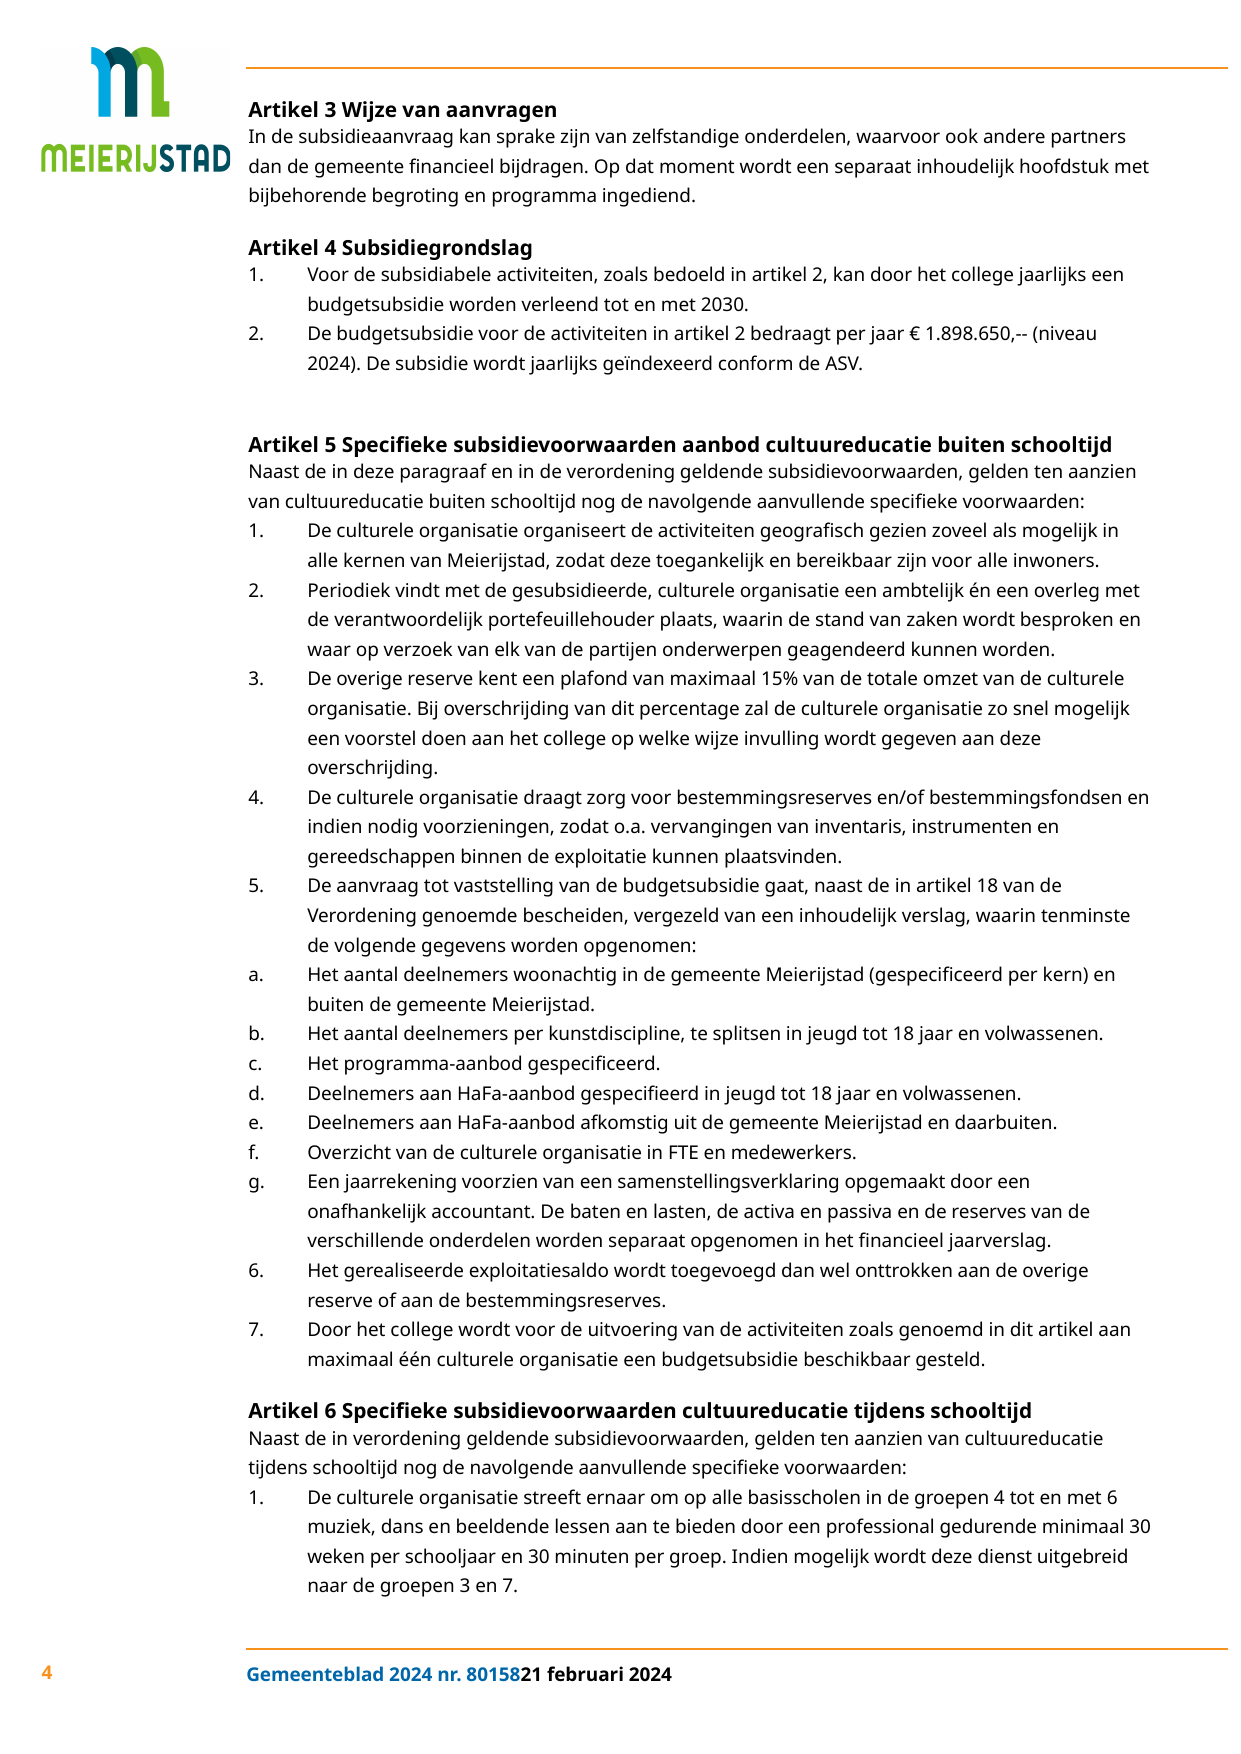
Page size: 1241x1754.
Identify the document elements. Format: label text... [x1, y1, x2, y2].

text Naast de in verordening geldende subsidievoorwaarden, gelden ten aanzien van cultuureducatie tijdens schooltijd nog de navolgende aanvullende specifieke voorwaarden: [248, 1425, 1152, 1480]
picture [41, 47, 231, 172]
text Artikel 5 Specifieke subsidievoorwaarden aanbod cultuureducatie buiten schooltijd [248, 430, 1152, 458]
text In de subsidieaanvraag kan sprake zijn van zelfstandige onderdelen, waarvoor ook andere partners dan de gemeente financieel bijdragen. Op dat moment wordt een separaat inhoudelijk hoofdstuk met bijbehorende begroting en programma ingediend. [248, 123, 1152, 208]
list Een jaarrekening voorzien van een samenstellingsverklaring opgemaakt door een onafhankelijk accountant. De baten en lasten, de activa en passiva en de reserves van de verschillende onderdelen worden separaat opgenomen in het financieel jaarverslag. [248, 1168, 1152, 1253]
text Artikel 3 Wijze van aanvragen [248, 95, 1152, 123]
list De aanvraag tot vaststelling van de budgetsubsidie gaat, naast de in artikel 18 van de Verordening genoemde bescheiden, vergezeld van een inhoudelijk verslag, waarin tenminste de volgende gegevens worden opgenomen: [248, 873, 1152, 957]
list Het programma-aanbod gespecificeerd. [248, 1050, 1152, 1076]
list Het aantal deelnemers per kunstdiscipline, te splitsen in jeugd tot 18 jaar en volwassenen. [248, 1021, 1152, 1046]
text Naast de in deze paragraaf en in de verordening geldende subsidievoorwaarden, gelden ten aanzien van cultuureducatie buiten schooltijd nog de navolgende aanvullende specifieke voorwaarden: [248, 458, 1152, 514]
list De culturele organisatie organiseert de activiteiten geografisch gezien zoveel als mogelijk in alle kernen van Meierijstad, zodat deze toegankelijk en bereikbaar zijn voor alle inwoners. [248, 518, 1152, 573]
list Deelnemers aan HaFa-aanbod afkomstig uit de gemeente Meierijstad en daarbuiten. [248, 1109, 1152, 1135]
text Artikel 6 Specifieke subsidievoorwaarden cultuureducatie tijdens schooltijd [248, 1396, 1152, 1425]
list Deelnemers aan HaFa-aanbod gespecifieerd in jeugd tot 18 jaar en volwassenen. [248, 1080, 1152, 1105]
list Periodiek vindt met de gesubsidieerde, culturele organisatie een ambtelijk én een overleg met de verantwoordelijk portefeuillehouder plaats, waarin de stand van zaken wordt besproken en waar op verzoek van elk van de partijen onderwerpen geagendeerd kunnen worden. [248, 577, 1152, 662]
list Voor de subsidiabele activiteiten, zoals bedoeld in artikel 2, kan door het college jaarlijks een budgetsubsidie worden verleend tot en met 2030. [248, 261, 1152, 317]
list De budgetsubsidie voor de activiteiten in artikel 2 bedraagt per jaar € 1.898.650,-- (niveau 2024). De subsidie wordt jaarlijks geïndexeerd conform de ASV. [248, 320, 1152, 376]
list De culturele organisatie draagt zorg voor bestemmingsreserves en/of bestemmingsfondsen en indien nodig voorzieningen, zodat o.a. vervangingen van inventaris, instrumenten en gereedschappen binnen de exploitatie kunnen plaatsvinden. [248, 784, 1152, 869]
list De culturele organisatie streeft ernaar om op alle basisscholen in de groepen 4 tot en met 6 muziek, dans en beeldende lessen aan te bieden door een professional gedurende minimaal 30 weken per schooljaar en 30 minuten per groep. Indien mogelijk wordt deze dienst uitgebreid naar de groepen 3 en 7. [248, 1484, 1152, 1598]
text Artikel 4 Subsidiegrondslag [248, 233, 1152, 261]
list Overzicht van de culturele organisatie in FTE en medewerkers. [248, 1139, 1152, 1164]
list Het gerealiseerde exploitatiesaldo wordt toegevoegd dan wel onttrokken aan de overige reserve of aan de bestemmingsreserves. [248, 1257, 1152, 1312]
list Het aantal deelnemers woonachtig in de gemeente Meierijstad (gespecificeerd per kern) en buiten de gemeente Meierijstad. [248, 961, 1152, 1017]
list De overige reserve kent een plafond van maximaal 15% van de totale omzet van de culturele organisatie. Bij overschrijding van dit percentage zal de culturele organisatie zo snel mogelijk een voorstel doen aan het college op welke wijze invulling wordt gegeven aan deze overschrijding. [248, 666, 1152, 780]
list Door het college wordt voor de uitvoering van de activiteiten zoals genoemd in dit artikel aan maximaal één culturele organisatie een budgetsubsidie beschikbaar gesteld. [248, 1316, 1152, 1372]
